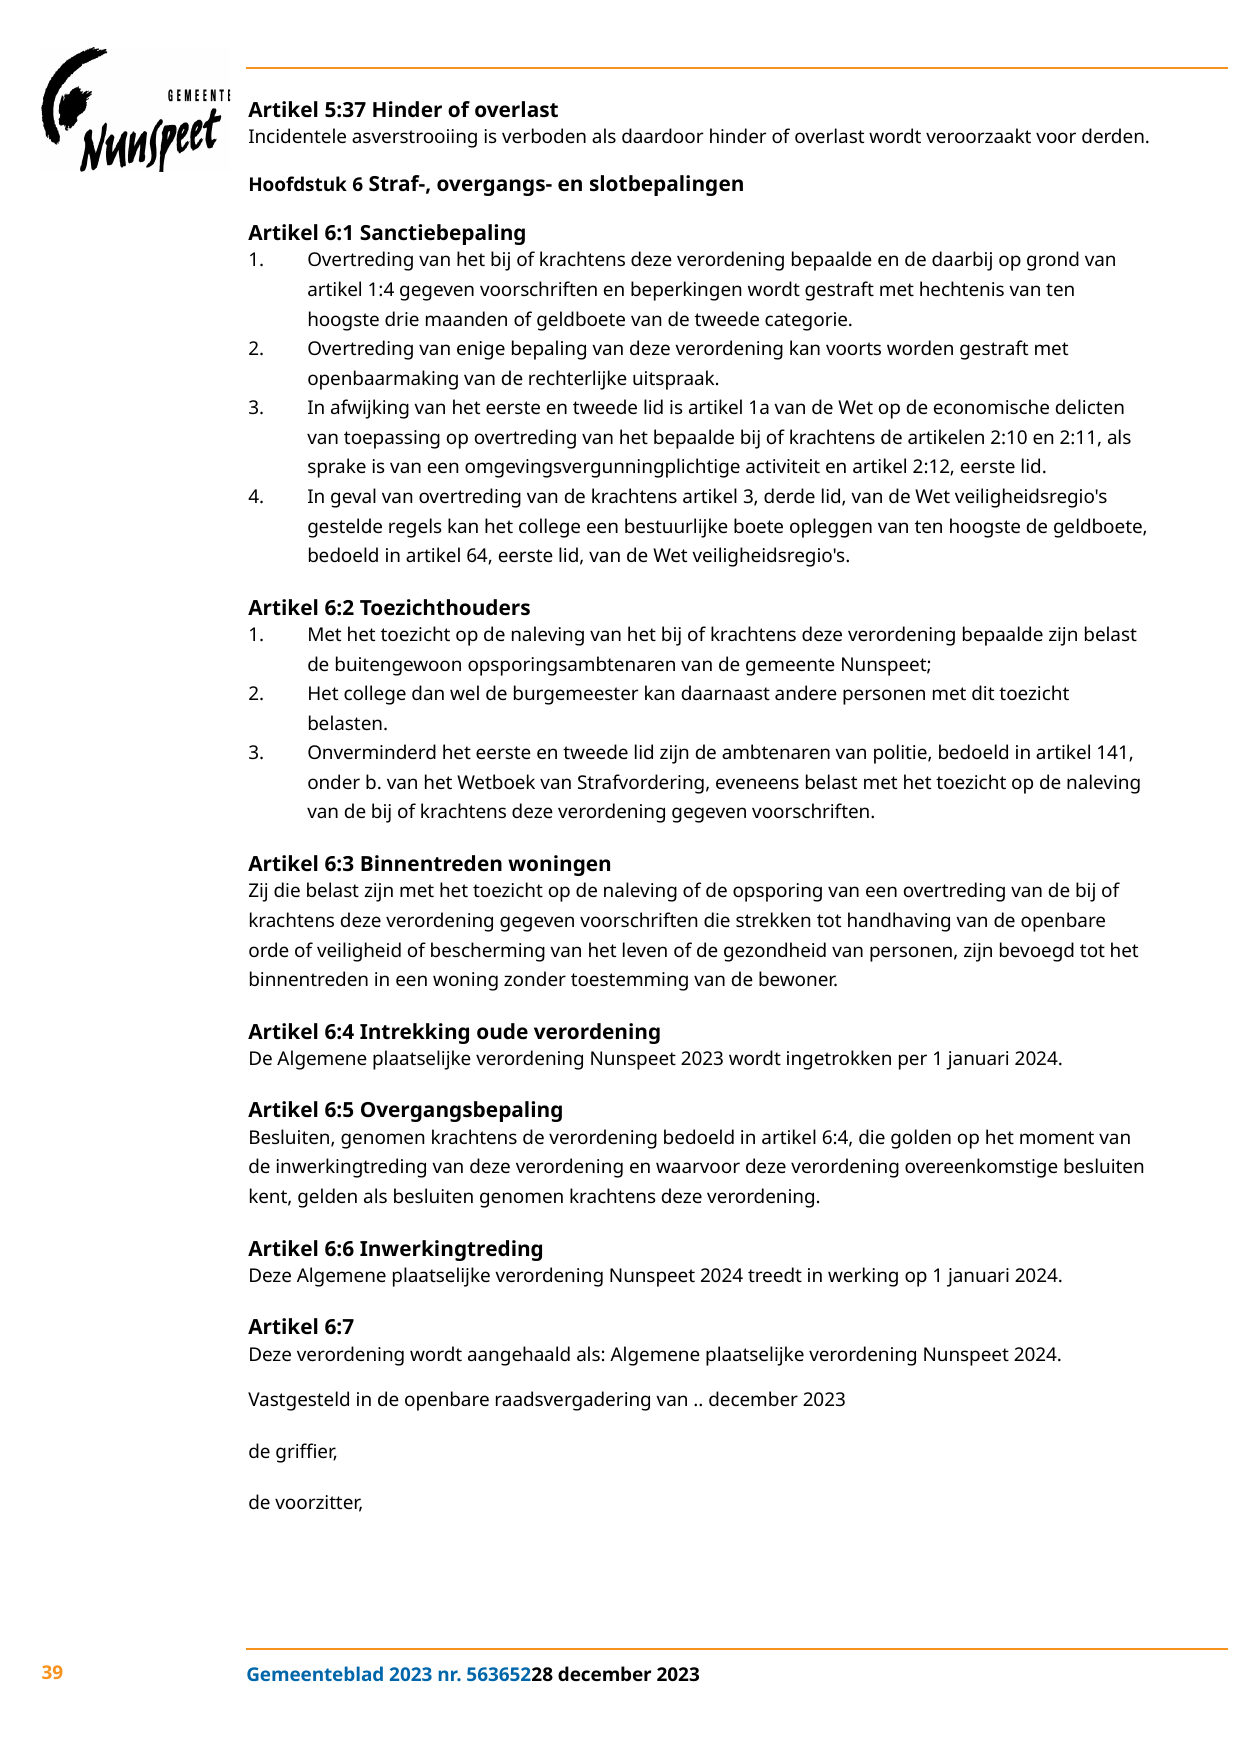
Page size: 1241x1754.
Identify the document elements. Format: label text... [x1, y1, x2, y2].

text Artikel 6:1 Sanctiebepaling [248, 218, 1152, 247]
list Onverminderd het eerste en tweede lid zijn de ambtenaren van politie, bedoeld in artikel 141, onder b. van het Wetboek van Strafvordering, eveneens belast met het toezicht op de naleving van de bij of krachtens deze verordening gegeven voorschriften. [248, 739, 1152, 824]
text Artikel 6:4 Intrekking oude verordening [248, 1017, 1152, 1045]
text Artikel 6:3 Binnentreden woningen [248, 849, 1152, 878]
text Besluiten, genomen krachtens de verordening bedoeld in artikel 6:4, die golden op het moment van de inwerkingtreding van deze verordening en waarvoor deze verordening overeenkomstige besluiten kent, gelden als besluiten genomen krachtens deze verordening. [248, 1124, 1152, 1209]
list Met het toezicht op de naleving van het bij of krachtens deze verordening bepaalde zijn belast de buitengewoon opsporingsambtenaren van de gemeente Nunspeet; [248, 621, 1152, 677]
text de voorzitter, [248, 1489, 1152, 1515]
text Artikel 5:37 Hinder of overlast [248, 95, 1152, 123]
list In geval van overtreding van de krachtens artikel 3, derde lid, van de Wet veiligheidsregio's gestelde regels kan het college een bestuurlijke boete opleggen van ten hoogste de geldboete, bedoeld in artikel 64, eerste lid, van de Wet veiligheidsregio's. [248, 483, 1152, 568]
list Overtreding van enige bepaling van deze verordening kan voorts worden gestraft met openbaarmaking van de rechterlijke uitspraak. [248, 335, 1152, 391]
text Incidentele asverstrooiing is verboden als daardoor hinder of overlast wordt veroorzaakt voor derden. [248, 123, 1152, 149]
list Het college dan wel de burgemeester kan daarnaast andere personen met dit toezicht belasten. [248, 680, 1152, 736]
list In afwijking van het eerste en tweede lid is artikel 1a van de Wet op de economische delicten van toepassing op overtreding van het bepaalde bij of krachtens de artikelen 2:10 en 2:11, als sprake is van een omgevingsvergunningplichtige activiteit en artikel 2:12, eerste lid. [248, 394, 1152, 479]
list Overtreding van het bij of krachtens deze verordening bepaalde en de daarbij op grond van artikel 1:4 gegeven voorschriften en beperkingen wordt gestraft met hechtenis van ten hoogste drie maanden of geldboete van de tweede categorie. [248, 247, 1152, 331]
text Artikel 6:7 [248, 1312, 1152, 1341]
text de griffier, [248, 1438, 1152, 1464]
text Artikel 6:6 Inwerkingtreding [248, 1234, 1152, 1262]
text Deze Algemene plaatselijke verordening Nunspeet 2024 treedt in werking op 1 januari 2024. [248, 1262, 1152, 1288]
text Artikel 6:2 Toezichthouders [248, 593, 1152, 621]
text Deze verordening wordt aangehaald als: Algemene plaatselijke verordening Nunspeet 2024. [248, 1341, 1152, 1367]
text De Algemene plaatselijke verordening Nunspeet 2023 wordt ingetrokken per 1 januari 2024. [248, 1045, 1152, 1071]
text Vastgesteld in de openbare raadsvergadering van .. december 2023 [248, 1387, 1152, 1412]
picture [41, 47, 231, 172]
text Artikel 6:5 Overgangsbepaling [248, 1096, 1152, 1124]
text Zij die belast zijn met het toezicht op de naleving of de opsporing van een overtreding van de bij of krachtens deze verordening gegeven voorschriften die strekken tot handhaving van de openbare orde of veiligheid of bescherming van het leven of de gezondheid van personen, zijn bevoegd tot het binnentreden in een woning zonder toestemming van de bewoner. [248, 878, 1152, 992]
text Hoofdstuk 6 Straf-, overgangs- en slotbepalingen [248, 169, 1152, 197]
